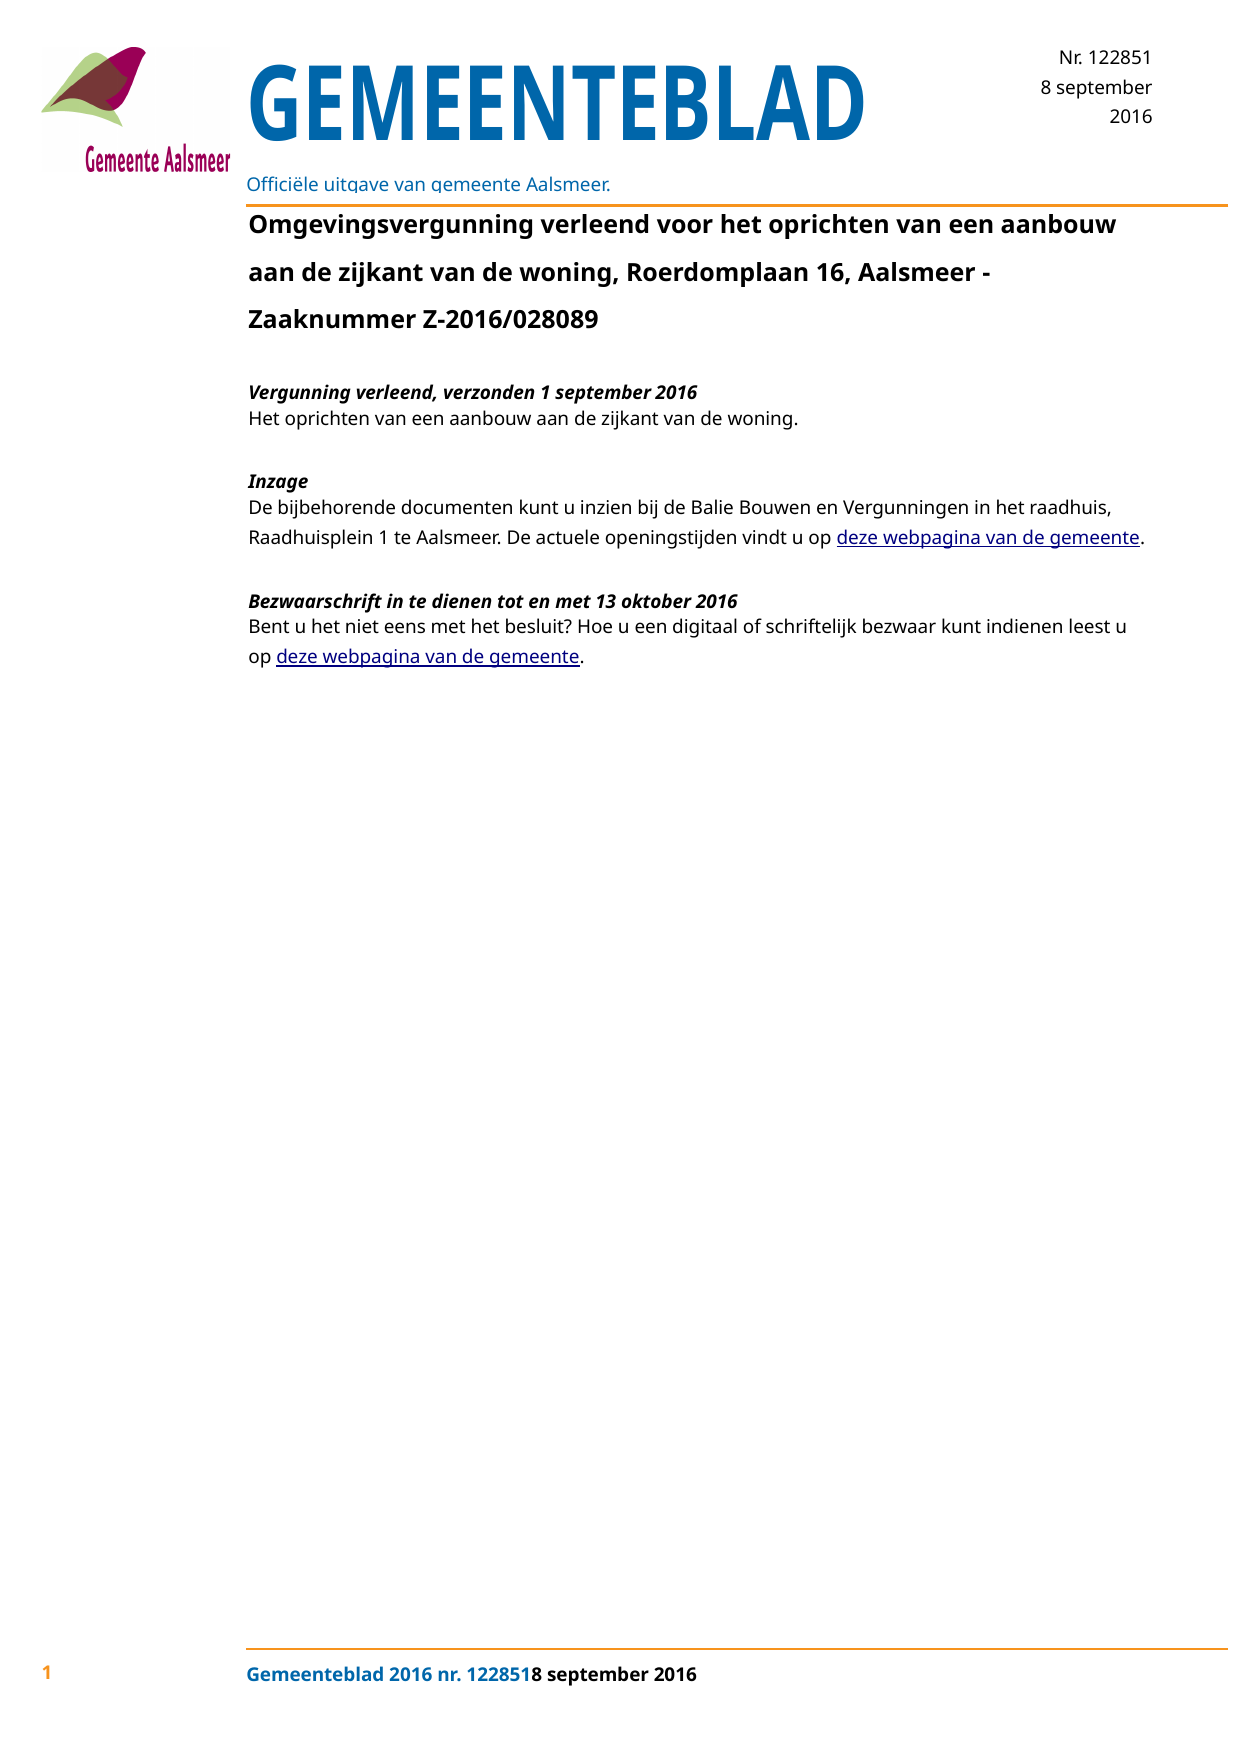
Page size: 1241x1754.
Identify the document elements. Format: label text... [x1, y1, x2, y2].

text De bijbehorende documenten kunt u inzien bij de Balie Bouwen en Vergunningen in het raadhuis, Raadhuisplein 1 te Aalsmeer. De actuele openingstijden vindt u op deze webpagina van de gemeente. [248, 494, 1152, 550]
text Bent u het niet eens met het besluit? Hoe u een digitaal of schriftelijk bezwaar kunt indienen leest u op deze webpagina van de gemeente. [248, 614, 1152, 669]
text Het oprichten van een aanbouw aan de zijkant van de woning. [248, 405, 1152, 431]
text Vergunning verleend, verzonden 1 september 2016 [248, 379, 1152, 405]
text Inzage [248, 469, 1152, 494]
text Bezwaarschrift in te dienen tot en met 13 oktober 2016 [248, 588, 1152, 614]
text Omgevingsvergunning verleend voor het oprichten van een aanbouw aan de zijkant van de woning, Roerdomplaan 16, Aalsmeer - Zaaknummer Z-2016/028089 [248, 207, 1152, 336]
picture [41, 47, 231, 172]
